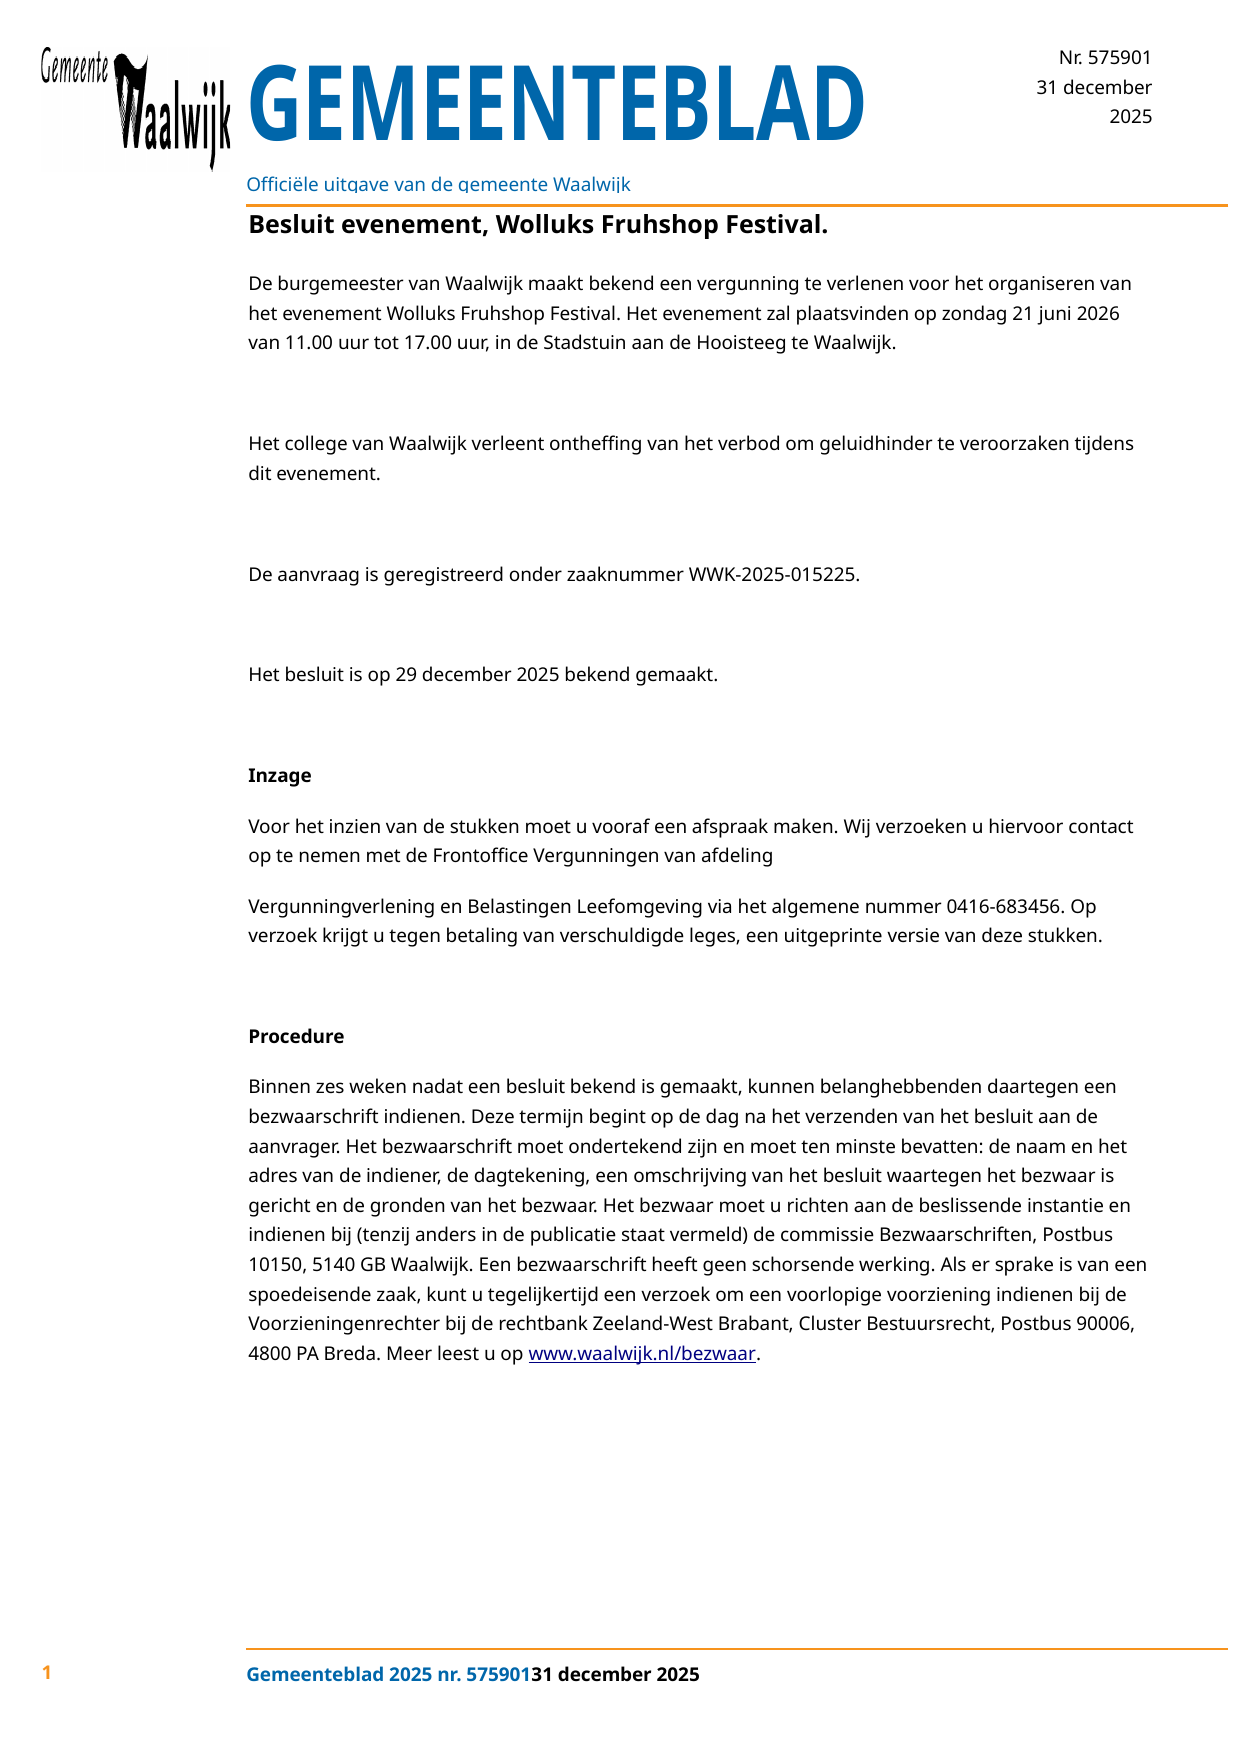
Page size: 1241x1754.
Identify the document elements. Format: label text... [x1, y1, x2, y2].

text Procedure [248, 1023, 1152, 1049]
text Inzage [248, 762, 1152, 788]
text De aanvraag is geregistreerd onder zaaknummer WWK-2025-015225. [248, 561, 1152, 586]
text Het college van Waalwijk verleent ontheffing van het verbod om geluidhinder te veroorzaken tijdens dit evenement. [248, 430, 1152, 486]
picture [41, 47, 231, 172]
text Het besluit is op 29 december 2025 bekend gemaakt. [248, 662, 1152, 687]
text Binnen zes weken nadat een besluit bekend is gemaakt, kunnen belanghebbenden daartegen een bezwaarschrift indienen. Deze termijn begint op de dag na het verzenden van het besluit aan de aanvrager. Het bezwaarschrift moet ondertekend zijn en moet ten minste bevatten: de naam en het adres van de indiener, de dagtekening, een omschrijving van het besluit waartegen het bezwaar is gericht en de gronden van het bezwaar. Het bezwaar moet u richten aan de beslissende instantie en indienen bij (tenzij anders in de publicatie staat vermeld) de commissie Bezwaarschriften, Postbus 10150, 5140 GB Waalwijk. Een bezwaarschrift heeft geen schorsende werking. Als er sprake is van een spoedeisende zaak, kunt u tegelijkertijd een verzoek om een voorlopige voorziening indienen bij de Voorzieningenrechter bij de rechtbank Zeeland-West Brabant, Cluster Bestuursrecht, Postbus 90006, 4800 PA Breda. Meer leest u op www.waalwijk.nl/bezwaar. [248, 1074, 1152, 1366]
text De burgemeester van Waalwijk maakt bekend een vergunning te verlenen voor het organiseren van het evenement Wolluks Fruhshop Festival. Het evenement zal plaatsvinden op zondag 21 juni 2026 van 11.00 uur tot 17.00 uur, in de Stadstuin aan de Hooisteeg te Waalwijk. [248, 270, 1152, 355]
text Besluit evenement, Wolluks Fruhshop Festival. [248, 207, 1152, 241]
text Vergunningverlening en Belastingen Leefomgeving via het algemene nummer 0416-683456. Op verzoek krijgt u tegen betaling van verschuldigde leges, een uitgeprinte versie van deze stukken. [248, 893, 1152, 948]
text Voor het inzien van de stukken moet u vooraf een afspraak maken. Wij verzoeken u hiervoor contact op te nemen met de Frontoffice Vergunningen van afdeling [248, 813, 1152, 868]
